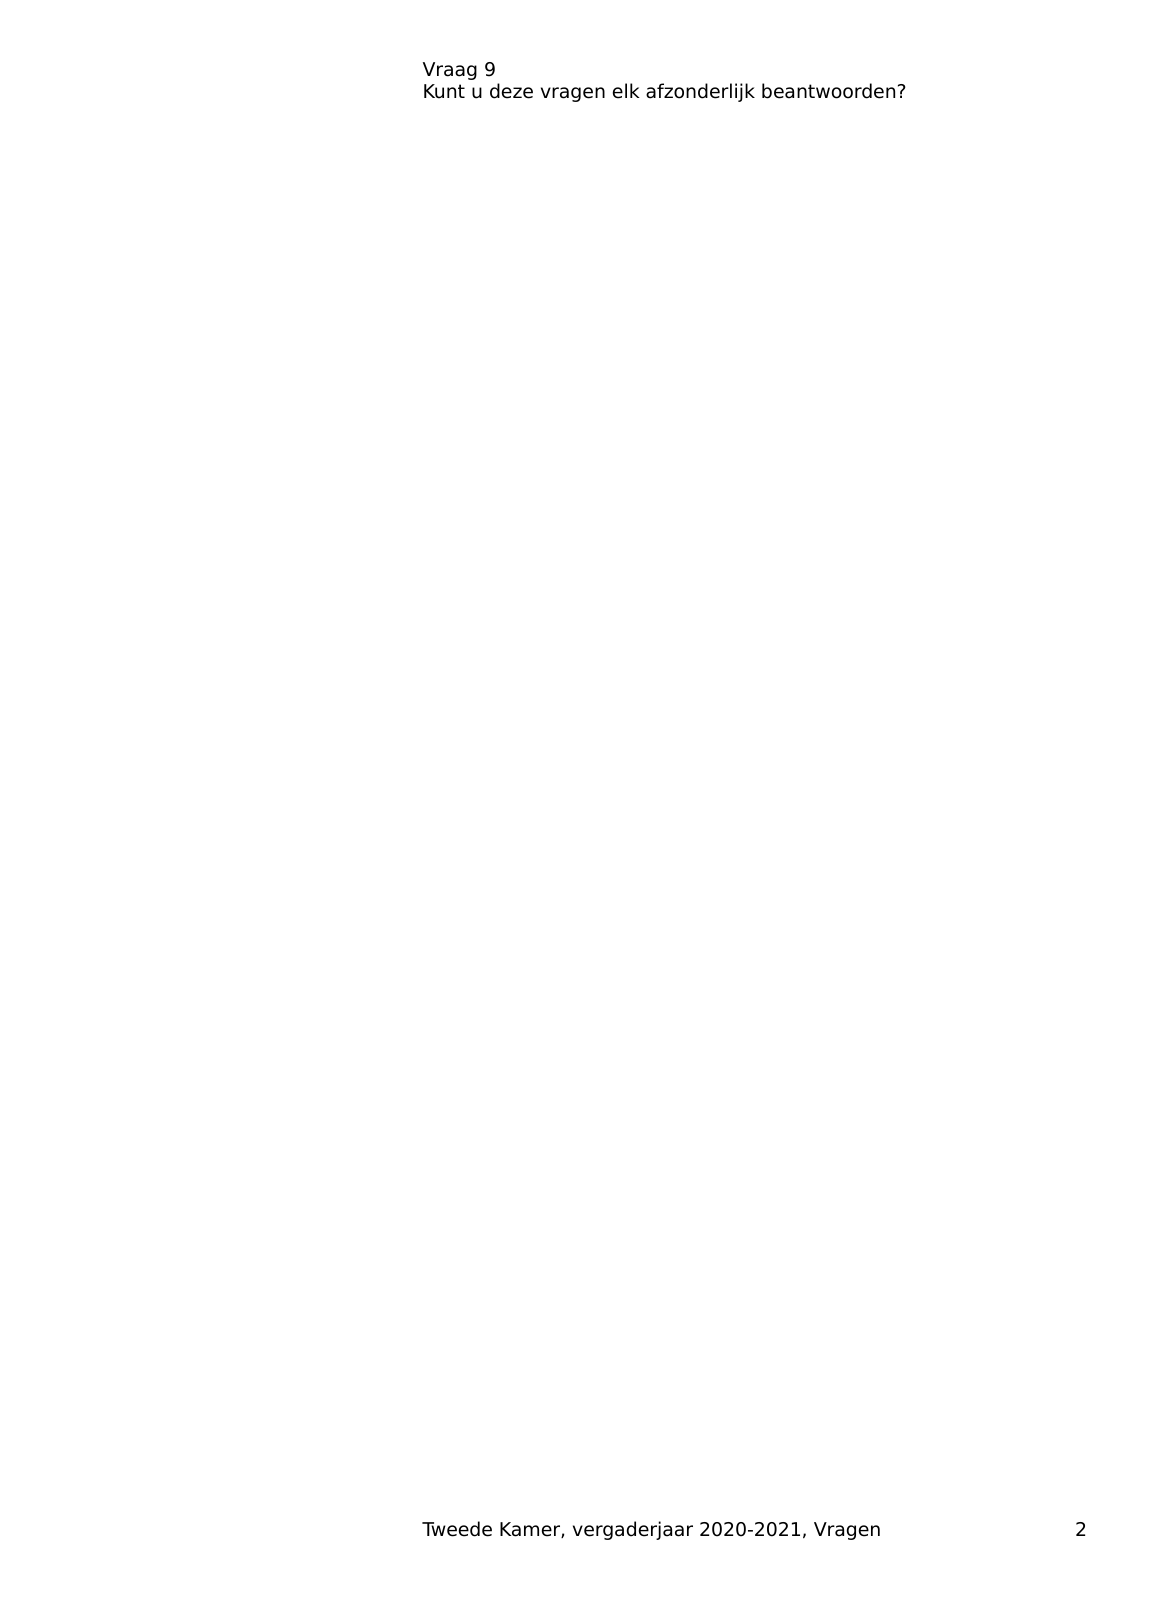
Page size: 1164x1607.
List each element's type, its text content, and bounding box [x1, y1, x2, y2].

text Kunt u deze vragen elk afzonderlijk beantwoorden? [422, 81, 1087, 103]
text Vraag 9 [422, 59, 1087, 81]
